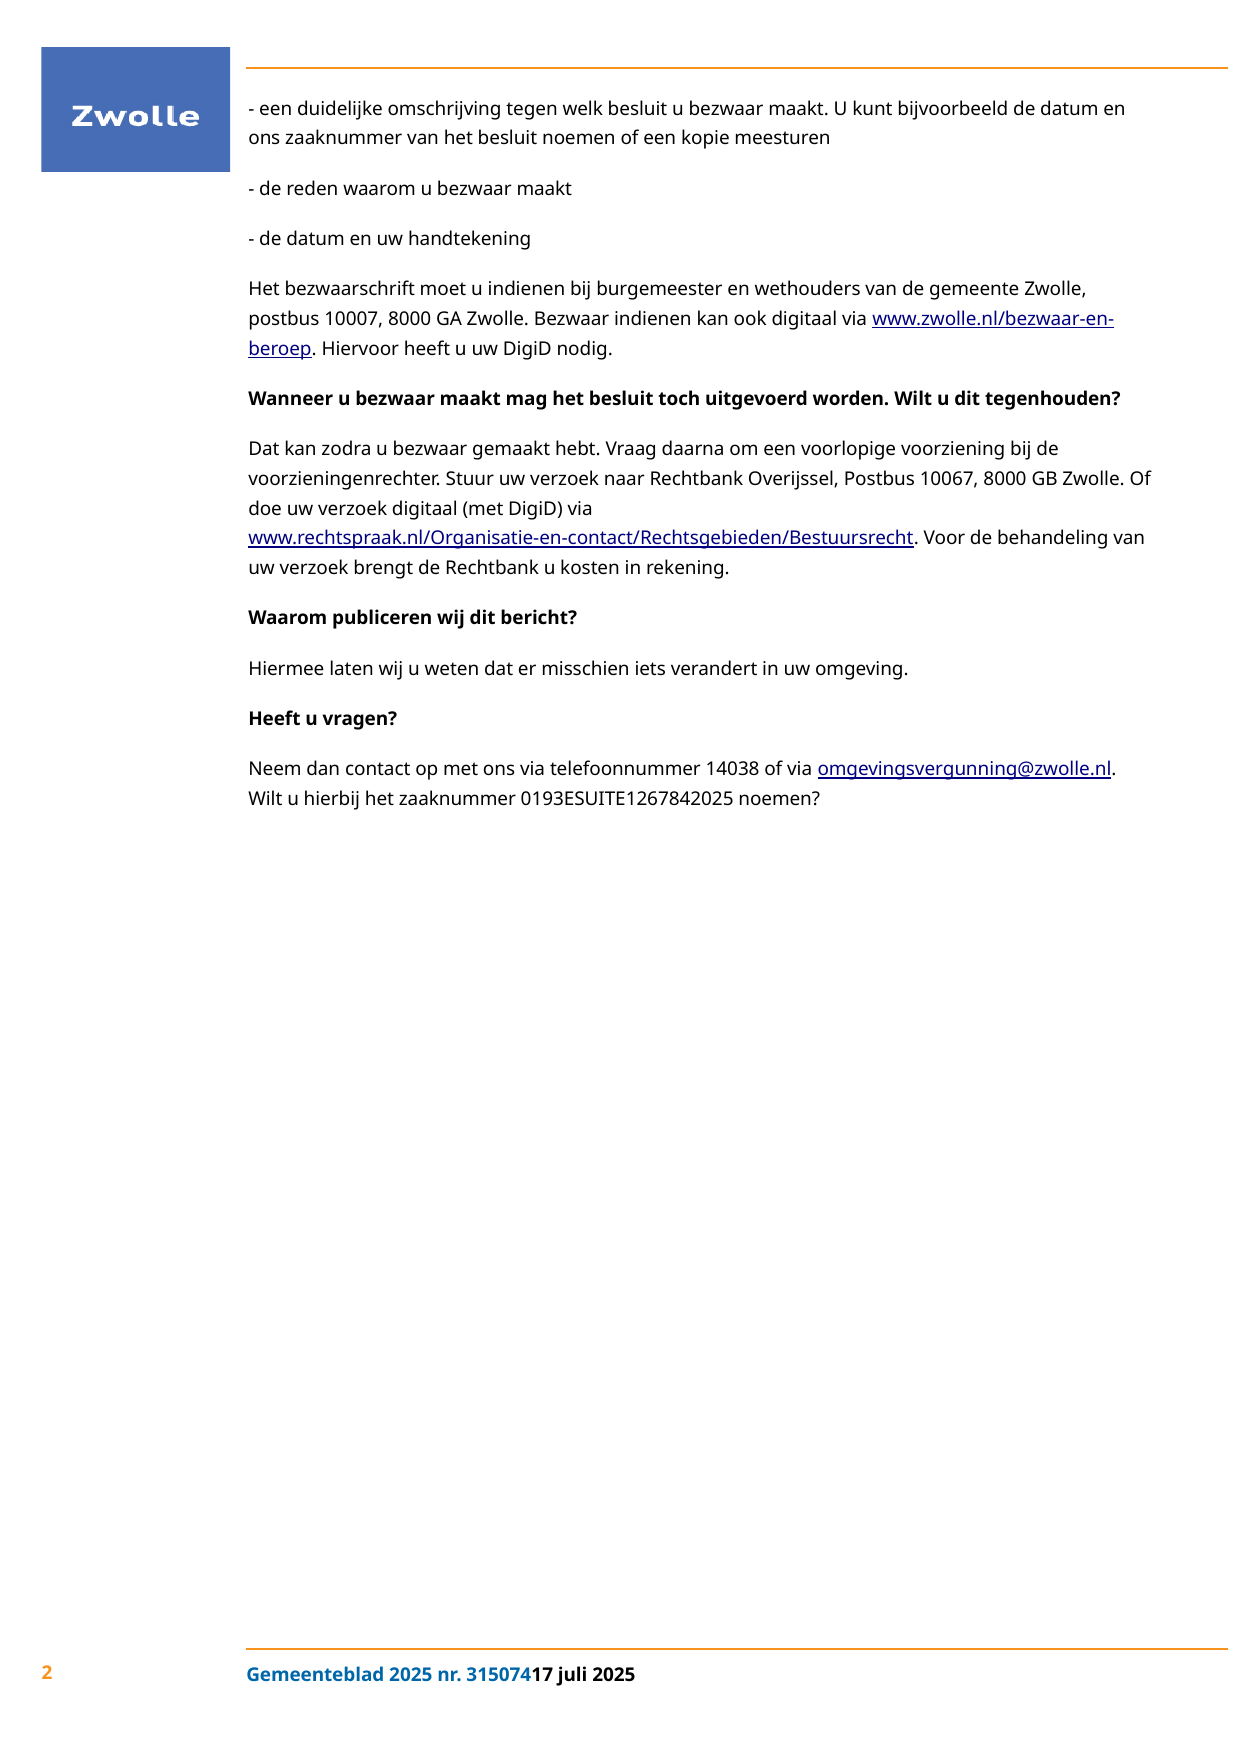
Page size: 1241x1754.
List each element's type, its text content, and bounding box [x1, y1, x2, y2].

text - een duidelijke omschrijving tegen welk besluit u bezwaar maakt. U kunt bijvoorbeeld de datum en ons zaaknummer van het besluit noemen of een kopie meesturen [248, 95, 1152, 150]
text Hiermee laten wij u weten dat er misschien iets verandert in uw omgeving. [248, 655, 1152, 681]
text - de datum en uw handtekening [248, 225, 1152, 251]
text - de reden waarom u bezwaar maakt [248, 175, 1152, 201]
picture [41, 47, 231, 172]
text Heeft u vragen? [248, 705, 1152, 731]
text Dat kan zodra u bezwaar gemaakt hebt. Vraag daarna om een voorlopige voorziening bij de voorzieningenrechter. Stuur uw verzoek naar Rechtbank Overijssel, Postbus 10067, 8000 GB Zwolle. Of doe uw verzoek digitaal (met DigiD) via www.rechtspraak.nl/Organisatie-en-contact/Rechtsgebieden/Bestuursrecht. Voor de behandeling van uw verzoek brengt de Rechtbank u kosten in rekening. [248, 436, 1152, 580]
text Waarom publiceren wij dit bericht? [248, 604, 1152, 630]
text Het bezwaarschrift moet u indienen bij burgemeester en wethouders van de gemeente Zwolle, postbus 10007, 8000 GA Zwolle. Bezwaar indienen kan ook digitaal via www.zwolle.nl/bezwaar-en-beroep. Hiervoor heeft u uw DigiD nodig. [248, 276, 1152, 361]
text Neem dan contact op met ons via telefoonnummer 14038 of via omgevingsvergunning@zwolle.nl. Wilt u hierbij het zaaknummer 0193ESUITE1267842025 noemen? [248, 756, 1152, 811]
text Wanneer u bezwaar maakt mag het besluit toch uitgevoerd worden. Wilt u dit tegenhouden? [248, 385, 1152, 411]
